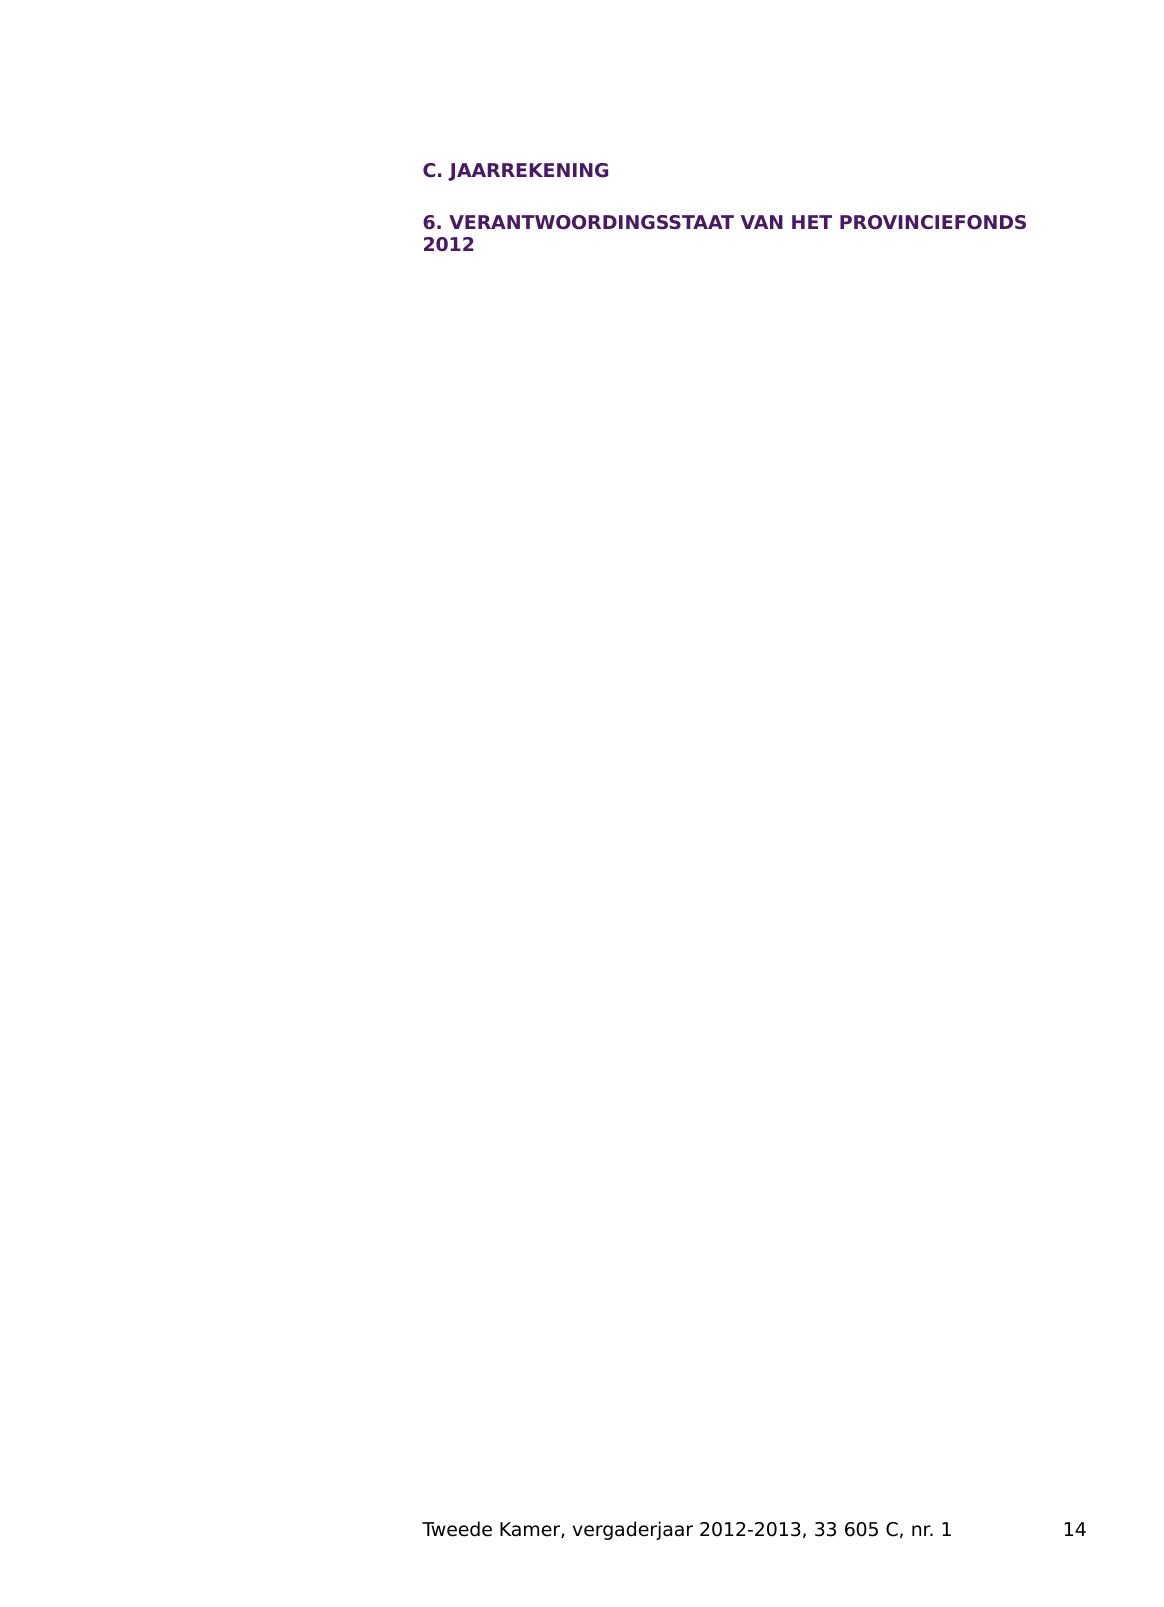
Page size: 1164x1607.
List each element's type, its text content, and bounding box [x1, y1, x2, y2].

subtitle C. JAARREKENING [422, 160, 1087, 182]
subtitle 6. VERANTWOORDINGSSTAAT VAN HET PROVINCIEFONDS 2012 [422, 212, 1087, 256]
